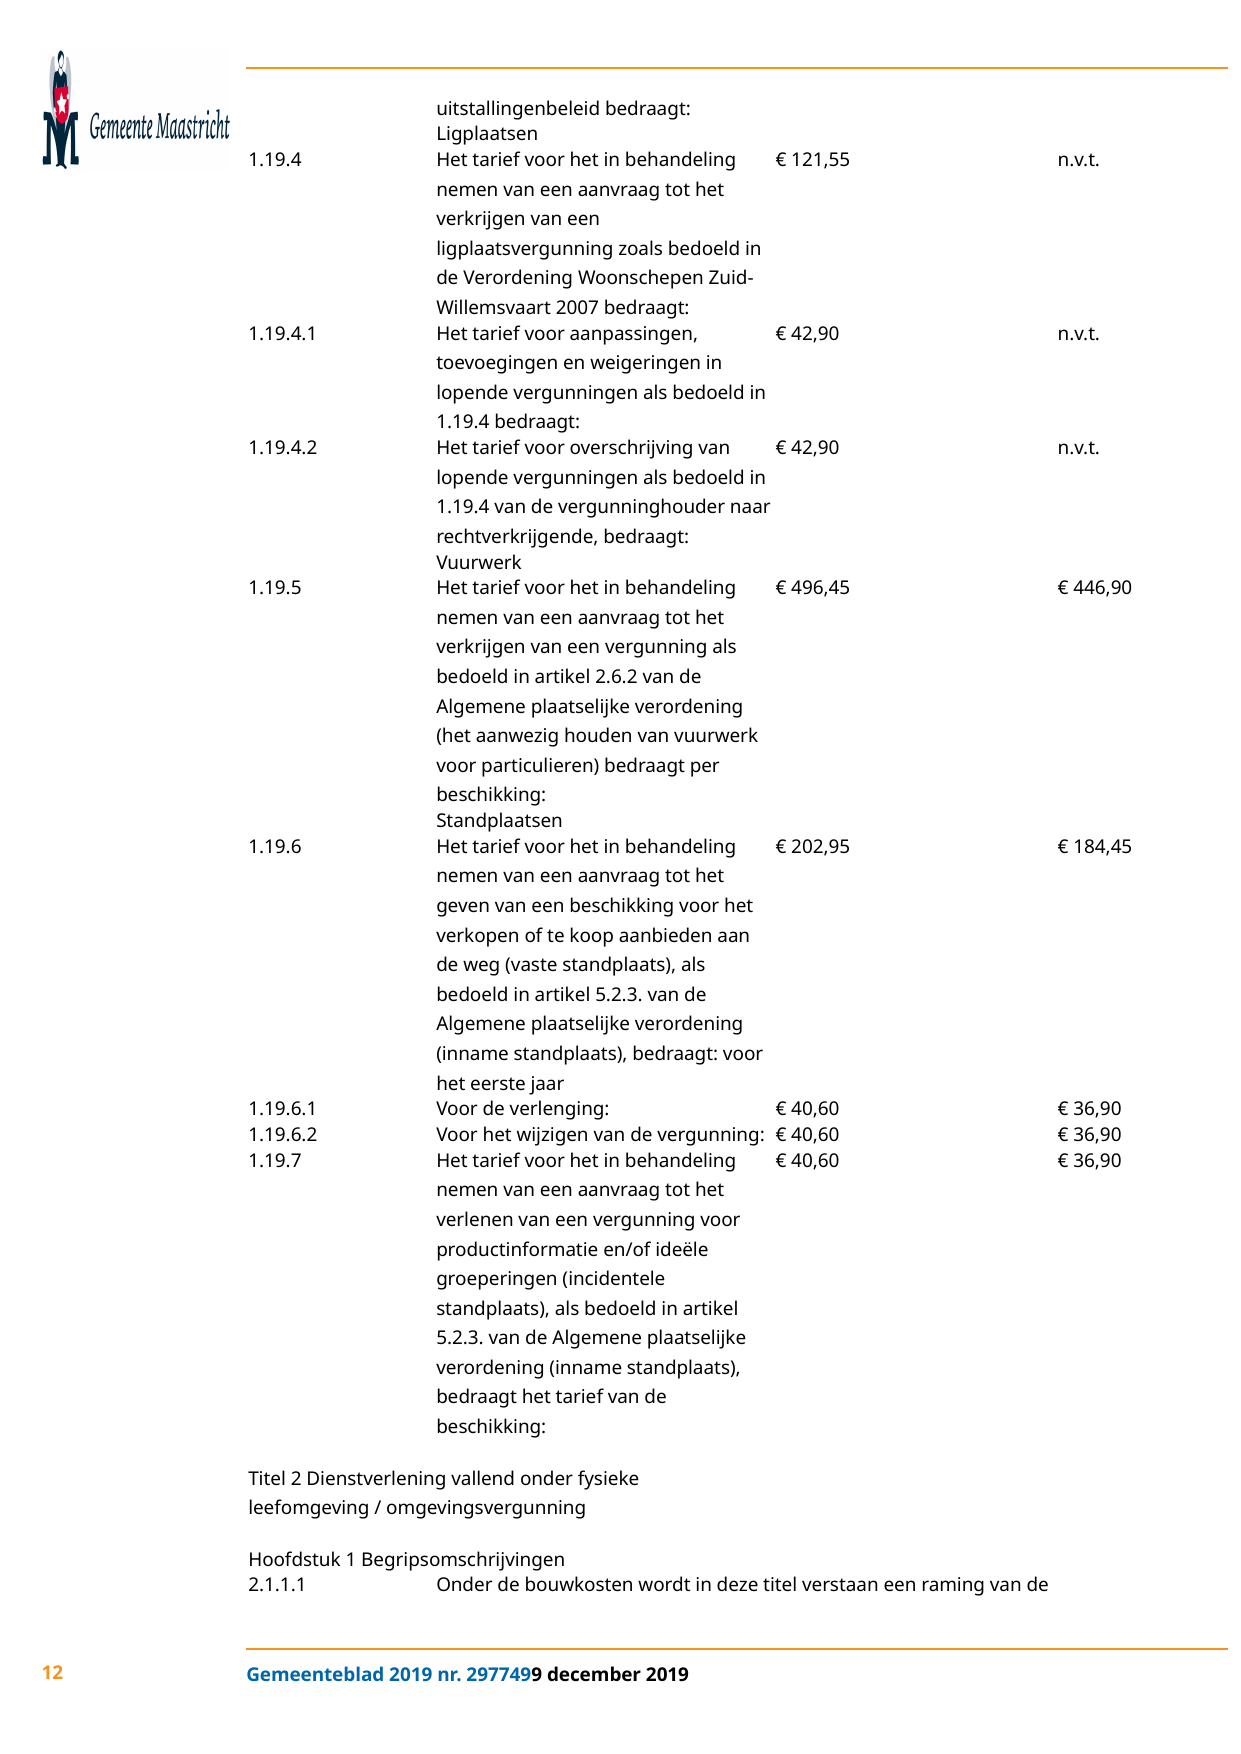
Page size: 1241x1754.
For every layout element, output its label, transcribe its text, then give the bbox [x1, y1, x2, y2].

table_cell Voor de verlenging: [436, 1096, 775, 1121]
table_cell Standplaatsen [436, 808, 775, 833]
table_cell € 36,90 [1058, 1147, 1152, 1439]
table_cell [775, 549, 1057, 574]
table_cell € 42,90 [775, 434, 1057, 549]
table_cell € 202,95 [775, 833, 1057, 1096]
table_cell 1.19.6.2 [248, 1121, 436, 1147]
table_cell [248, 1439, 436, 1465]
table_cell Het tarief voor het in behandeling nemen van een aanvraag tot het verlenen van een vergunning voor productinformatie en/of ideële groeperingen (incidentele standplaats), als bedoeld in artikel 5.2.3. van de Algemene plaatselijke verordening (inname standplaats), bedraagt het tarief van de beschikking: [436, 1147, 775, 1439]
table_cell Het tarief voor aanpassingen, toevoegingen en weigeringen in lopende vergunningen als bedoeld in 1.19.4 bedraagt: [436, 320, 775, 434]
table_cell Hoofdstuk 1 Begripsomschrijvingen [248, 1546, 775, 1571]
table_cell [775, 1465, 1057, 1520]
table_cell € 446,90 [1058, 575, 1152, 807]
table_cell Vuurwerk [436, 549, 775, 574]
table_cell [248, 1520, 342, 1546]
table_cell [775, 808, 1057, 833]
table_cell € 184,45 [1058, 833, 1152, 1096]
table_cell n.v.t. [1058, 146, 1152, 320]
table_cell € 42,90 [775, 320, 1057, 434]
table_cell € 40,60 [775, 1121, 1057, 1147]
table_cell Het tarief voor het in behandeling nemen van een aanvraag tot het geven van een beschikking voor het verkopen of te koop aanbieden aan de weg (vaste standplaats), als bedoeld in artikel 5.2.3. van de Algemene plaatselijke verordening (inname standplaats), bedraagt: voor het eerste jaar [436, 833, 775, 1096]
table_cell 1.19.4 [248, 146, 436, 320]
table_cell [775, 95, 1057, 121]
table_cell [342, 1520, 775, 1546]
table_cell [1058, 1439, 1152, 1465]
table_cell [775, 121, 1057, 146]
table_cell [1058, 549, 1152, 574]
table_cell 1.19.5 [248, 575, 436, 807]
table_cell [1058, 808, 1152, 833]
table_cell Het tarief voor het in behandeling nemen van een aanvraag tot het verkrijgen van een ligplaatsvergunning zoals bedoeld in de Verordening Woonschepen Zuid-Willemsvaart 2007 bedraagt: [436, 146, 775, 320]
table_cell [248, 121, 436, 146]
table_cell € 121,55 [775, 146, 1057, 320]
table_cell [1058, 121, 1152, 146]
table_cell [775, 1520, 1057, 1546]
table_cell [1058, 95, 1152, 121]
table_cell € 40,60 [775, 1147, 1057, 1439]
table_cell € 40,60 [775, 1096, 1057, 1121]
table_cell € 496,45 [775, 575, 1057, 807]
table_cell 2.1.1.1 [248, 1571, 436, 1597]
table_cell [248, 549, 436, 574]
table_cell [1058, 1546, 1152, 1571]
table_cell [248, 808, 436, 833]
table_cell Het tarief voor overschrijving van lopende vergunningen als bedoeld in 1.19.4 van de vergunninghouder naar rechtverkrijgende, bedraagt: [436, 434, 775, 549]
table_cell [1058, 1465, 1152, 1520]
table_cell Onder de bouwkosten wordt in deze titel verstaan een raming van de [436, 1571, 1152, 1597]
table_cell 1.19.4.2 [248, 434, 436, 549]
table_cell [775, 1546, 1057, 1571]
table_cell Voor het wijzigen van de vergunning: [436, 1121, 775, 1147]
table_cell [1058, 1520, 1152, 1546]
table_cell Titel 2 Dienstverlening vallend onder fysieke leefomgeving / omgevingsvergunning [248, 1465, 775, 1520]
table_cell 1.19.7 [248, 1147, 436, 1439]
table_cell [436, 1439, 775, 1465]
table_cell 1.19.6.1 [248, 1096, 436, 1121]
table_cell [248, 95, 436, 121]
table_cell Ligplaatsen [436, 121, 775, 146]
table_cell 1.19.6 [248, 833, 436, 1096]
table_cell Het tarief voor het in behandeling nemen van een aanvraag tot het verkrijgen van een vergunning als bedoeld in artikel 2.6.2 van de Algemene plaatselijke verordening (het aanwezig houden van vuurwerk voor particulieren) bedraagt per beschikking: [436, 575, 775, 807]
table_cell n.v.t. [1058, 320, 1152, 434]
table_cell uitstallingenbeleid bedraagt: [436, 95, 775, 121]
table_cell € 36,90 [1058, 1121, 1152, 1147]
table_cell € 36,90 [1058, 1096, 1152, 1121]
table_cell 1.19.4.1 [248, 320, 436, 434]
table_cell n.v.t. [1058, 434, 1152, 549]
picture [41, 47, 231, 172]
table_cell [775, 1439, 1057, 1465]
